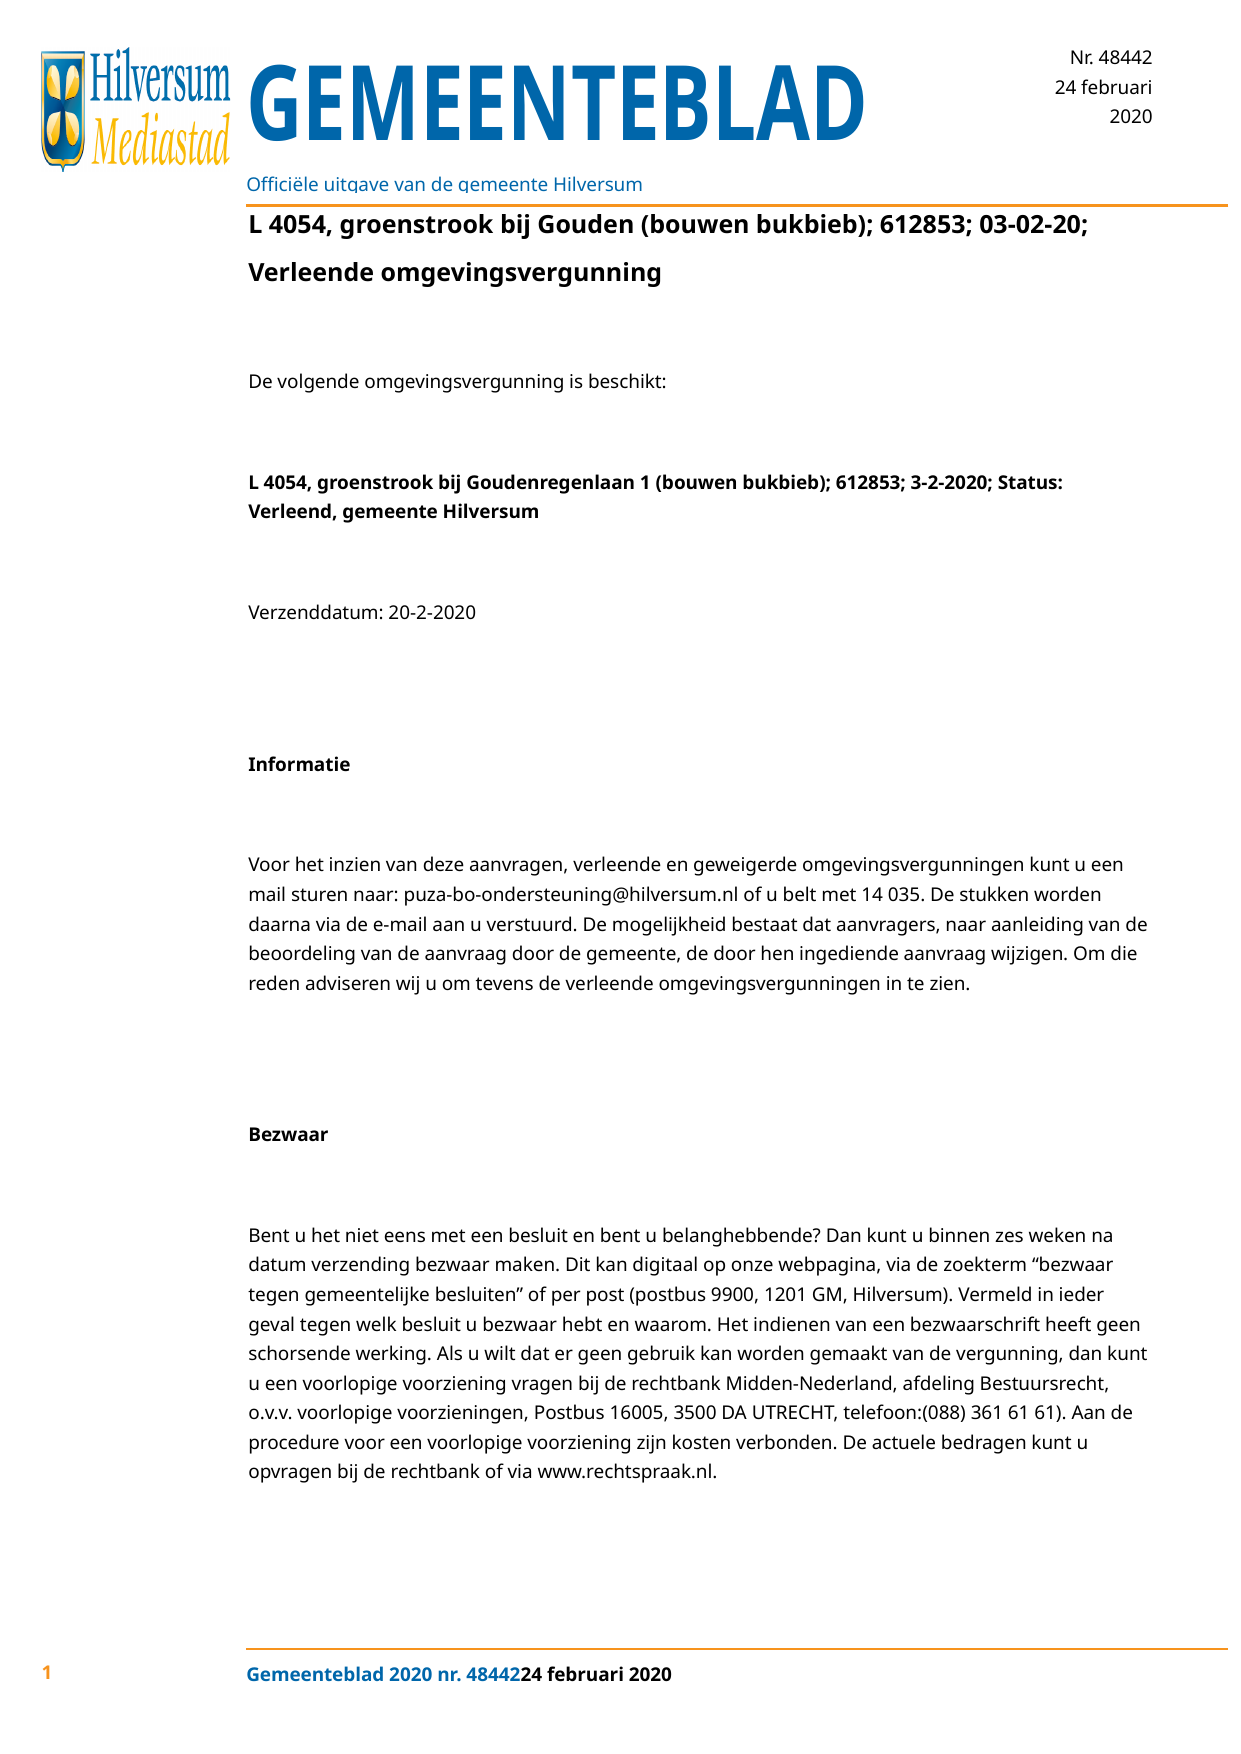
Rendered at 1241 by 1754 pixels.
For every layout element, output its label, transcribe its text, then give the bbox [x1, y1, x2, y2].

picture [41, 47, 231, 172]
text Informatie [248, 751, 1152, 777]
text Voor het inzien van deze aanvragen, verleende en geweigerde omgevingsvergunningen kunt u een mail sturen naar: puza-bo-ondersteuning@hilversum.nl of u belt met 14 035. De stukken worden daarna via de e-mail aan u verstuurd. De mogelijkheid bestaat dat aanvragers, naar aanleiding van de beoordeling van de aanvraag door de gemeente, de door hen ingediende aanvraag wijzigen. Om die reden adviseren wij u om tevens de verleende omgevingsvergunningen in te zien. [248, 852, 1152, 996]
text De volgende omgevingsvergunning is beschikt: [248, 368, 1152, 394]
text L 4054, groenstrook bij Goudenregenlaan 1 (bouwen bukbieb); 612853; 3-2-2020; Status: Verleend, gemeente Hilversum [248, 469, 1152, 524]
text Bezwaar [248, 1121, 1152, 1147]
text Verzenddatum: 20-2-2020 [248, 599, 1152, 625]
text Bent u het niet eens met een besluit en bent u belanghebbende? Dan kunt u binnen zes weken na datum verzending bezwaar maken. Dit kan digitaal op onze webpagina, via de zoekterm “bezwaar tegen gemeentelijke besluiten” of per post (postbus 9900, 1201 GM, Hilversum). Vermeld in ieder geval tegen welk besluit u bezwaar hebt en waarom. Het indienen van een bezwaarschrift heeft geen schorsende werking. Als u wilt dat er geen gebruik kan worden gemaakt van de vergunning, dan kunt u een voorlopige voorziening vragen bij de rechtbank Midden-Nederland, afdeling Bestuursrecht, o.v.v. voorlopige voorzieningen, Postbus 16005, 3500 DA UTRECHT, telefoon:(088) 361 61 61). Aan de procedure voor een voorlopige voorziening zijn kosten verbonden. De actuele bedragen kunt u opvragen bij de rechtbank of via www.rechtspraak.nl. [248, 1222, 1152, 1484]
text L 4054, groenstrook bij Gouden (bouwen bukbieb); 612853; 03-02-20; Verleende omgevingsvergunning [248, 207, 1152, 288]
